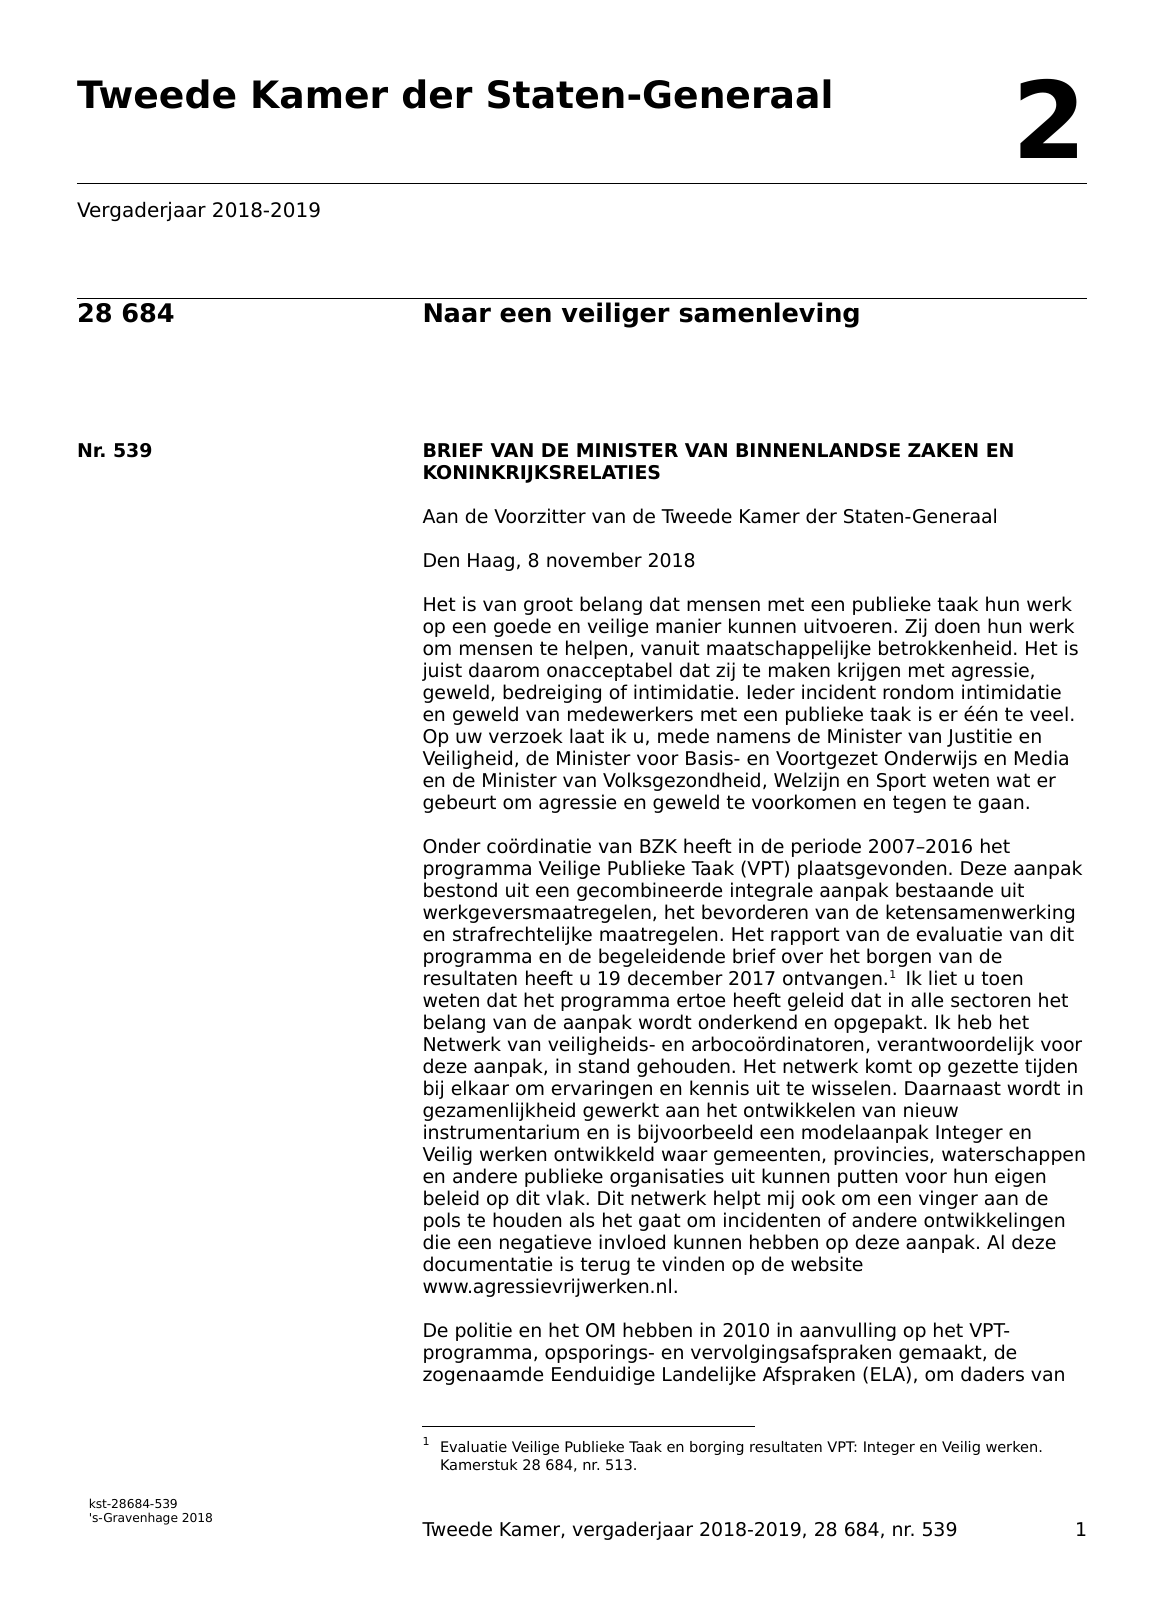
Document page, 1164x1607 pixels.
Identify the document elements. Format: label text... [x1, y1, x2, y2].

text De politie en het OM hebben in 2010 in aanvulling op het VPT-programma, opsporings- en vervolgingsafspraken gemaakt, de zogenaamde Eenduidige Landelijke Afspraken (ELA), om daders van [422, 1320, 1087, 1386]
text Aan de Voorzitter van de Tweede Kamer der Staten-Generaal [422, 506, 1087, 528]
table_header Tweede Kamer der Staten-Generaal [77, 59, 886, 183]
text Den Haag, 8 november 2018 [422, 550, 1087, 572]
subtitle 28 684 Naar een veiliger samenleving [77, 299, 1087, 329]
text 's-Gravenhage 2018 [88, 1511, 323, 1525]
text Het is van groot belang dat mensen met een publieke taak hun werk op een goede en veilige manier kunnen uitvoeren. Zij doen hun werk om mensen te helpen, vanuit maatschappelijke betrokkenheid. Het is juist daarom onacceptabel dat zij te maken krijgen met agressie, geweld, bedreiging of intimidatie. Ieder incident rondom intimidatie en geweld van medewerkers met een publieke taak is er één te veel. Op uw verzoek laat ik u, mede namens de Minister van Justitie en Veiligheid, de Minister voor Basis- en Voortgezet Onderwijs en Media en de Minister van Volksgezondheid, Welzijn en Sport weten wat er gebeurt om agressie en geweld te voorkomen en tegen te gaan. [422, 594, 1087, 814]
table_header 2 [886, 59, 1087, 183]
text kst-28684-539 [88, 1497, 323, 1511]
text Evaluatie Veilige Publieke Taak en borging resultaten VPT: Integer en Veilig werken. Kamerstuk 28 684, nr. 513. [422, 1435, 1087, 1474]
text Onder coördinatie van BZK heeft in de periode 2007–2016 het programma Veilige Publieke Taak (VPT) plaatsgevonden. Deze aanpak bestond uit een gecombineerde integrale aanpak bestaande uit werkgeversmaatregelen, het bevorderen van de ketensamenwerking en strafrechtelijke maatregelen. Het rapport van de evaluatie van dit programma en de begeleidende brief over het borgen van de resultaten heeft u 19 december 2017 ontvangen. Ik liet u toen weten dat het programma ertoe heeft geleid dat in alle sectoren het belang van de aanpak wordt onderkend en opgepakt. Ik heb het Netwerk van veiligheids- en arbocoördinatoren, verantwoordelijk voor deze aanpak, in stand gehouden. Het netwerk komt op gezette tijden bij elkaar om ervaringen en kennis uit te wisselen. Daarnaast wordt in gezamenlijkheid gewerkt aan het ontwikkelen van nieuw instrumentarium en is bijvoorbeeld een modelaanpak Integer en Veilig werken ontwikkeld waar gemeenten, provincies, waterschappen en andere publieke organisaties uit kunnen putten voor hun eigen beleid op dit vlak. Dit netwerk helpt mij ook om een vinger aan de pols te houden als het gaat om incidenten of andere ontwikkelingen die een negatieve invloed kunnen hebben op deze aanpak. Al deze documentatie is terug te vinden op de website www.agressievrijwerken.nl. [422, 836, 1087, 1298]
subtitle Nr. 539 BRIEF VAN DE MINISTER VAN BINNENLANDSE ZAKEN EN KONINKRIJKSRELATIES [77, 440, 1087, 484]
table_cell Vergaderjaar 2018-2019 [77, 184, 1087, 298]
